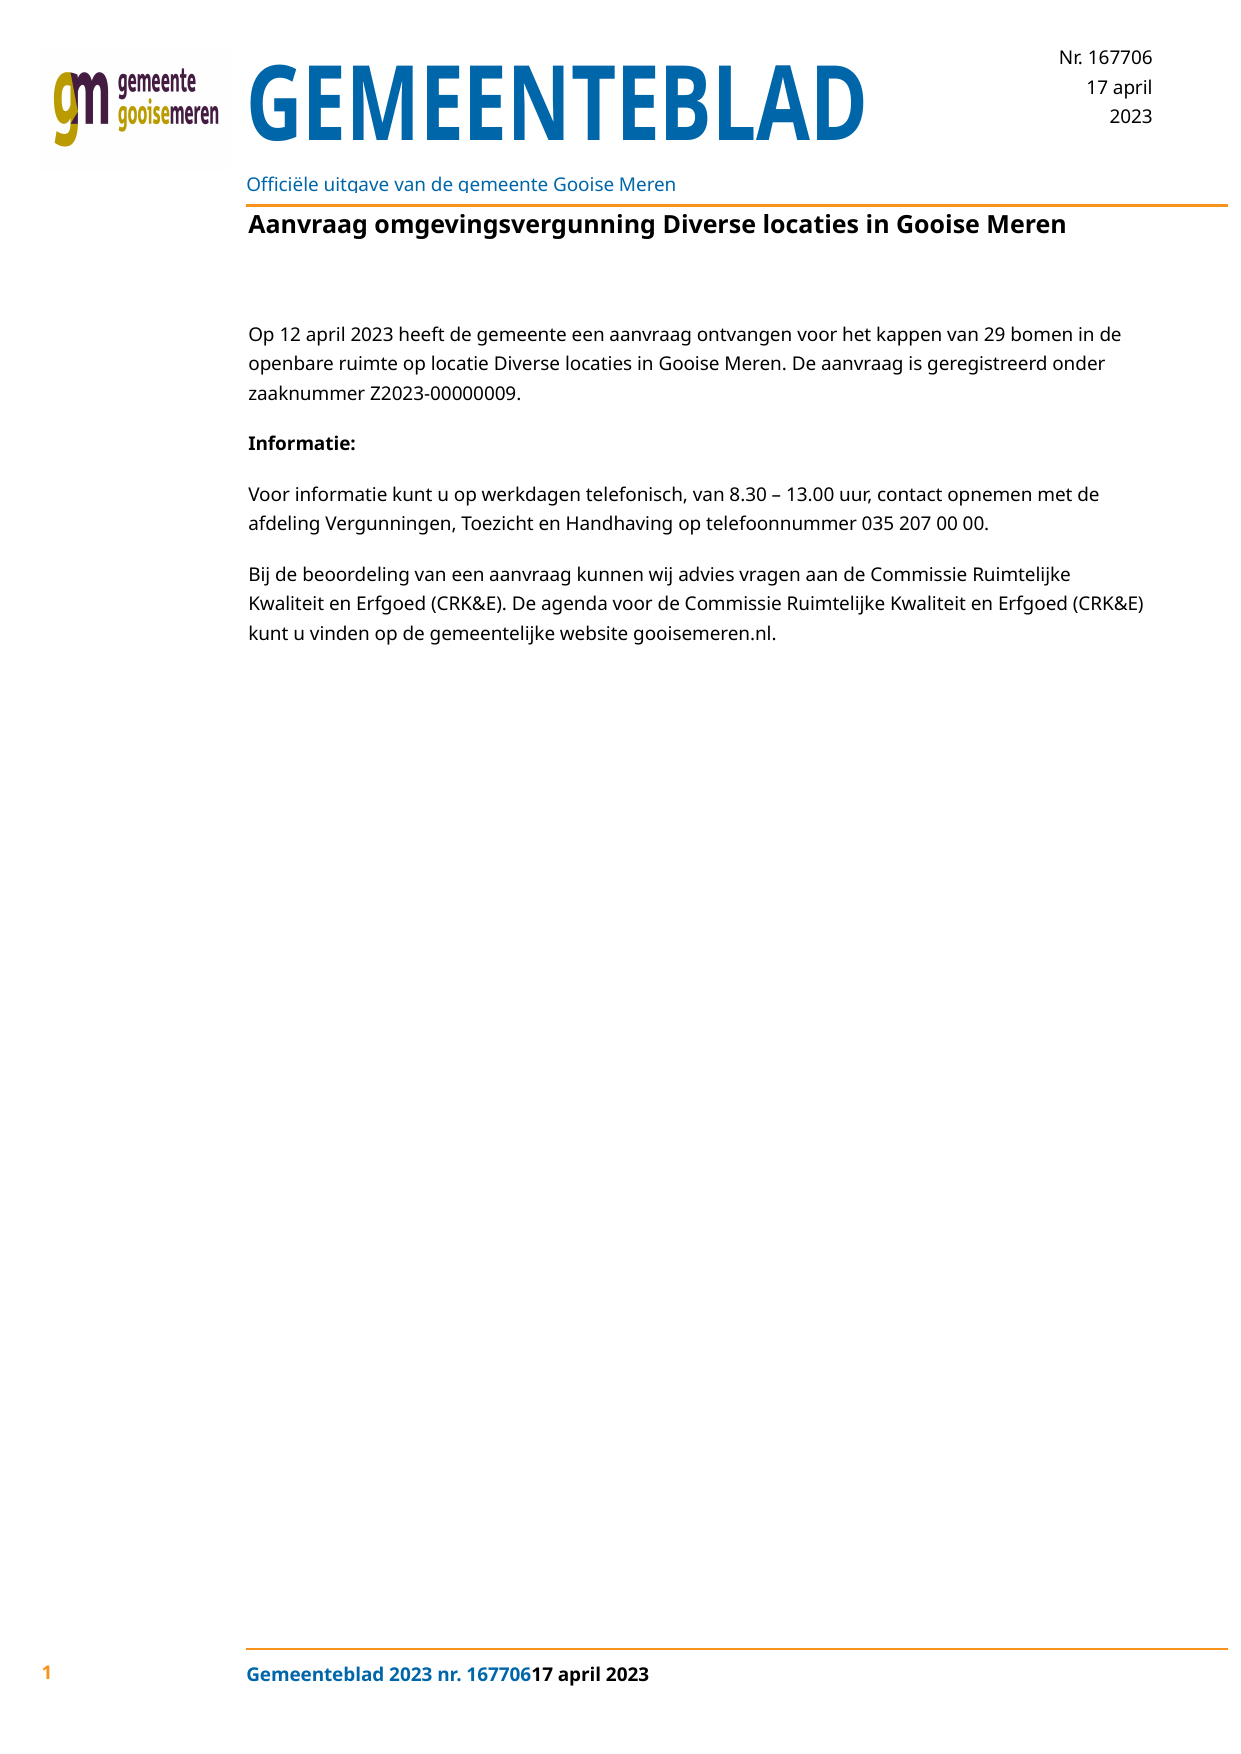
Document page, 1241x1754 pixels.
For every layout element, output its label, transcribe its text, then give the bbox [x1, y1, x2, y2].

text Bij de beoordeling van een aanvraag kunnen wij advies vragen aan de Commissie Ruimtelijke Kwaliteit en Erfgoed (CRK&E). De agenda voor de Commissie Ruimtelijke Kwaliteit en Erfgoed (CRK&E) kunt u vinden op de gemeentelijke website gooisemeren.nl. [248, 561, 1152, 646]
text Aanvraag omgevingsvergunning Diverse locaties in Gooise Meren [248, 207, 1152, 241]
text Op 12 april 2023 heeft de gemeente een aanvraag ontvangen voor het kappen van 29 bomen in de openbare ruimte op locatie Diverse locaties in Gooise Meren. De aanvraag is geregistreerd onder zaaknummer Z2023-00000009. [248, 321, 1152, 406]
text Voor informatie kunt u op werkdagen telefonisch, van 8.30 – 13.00 uur, contact opnemen met de afdeling Vergunningen, Toezicht en Handhaving op telefoonnummer 035 207 00 00. [248, 481, 1152, 536]
picture [41, 47, 231, 172]
text Informatie: [248, 430, 1152, 456]
